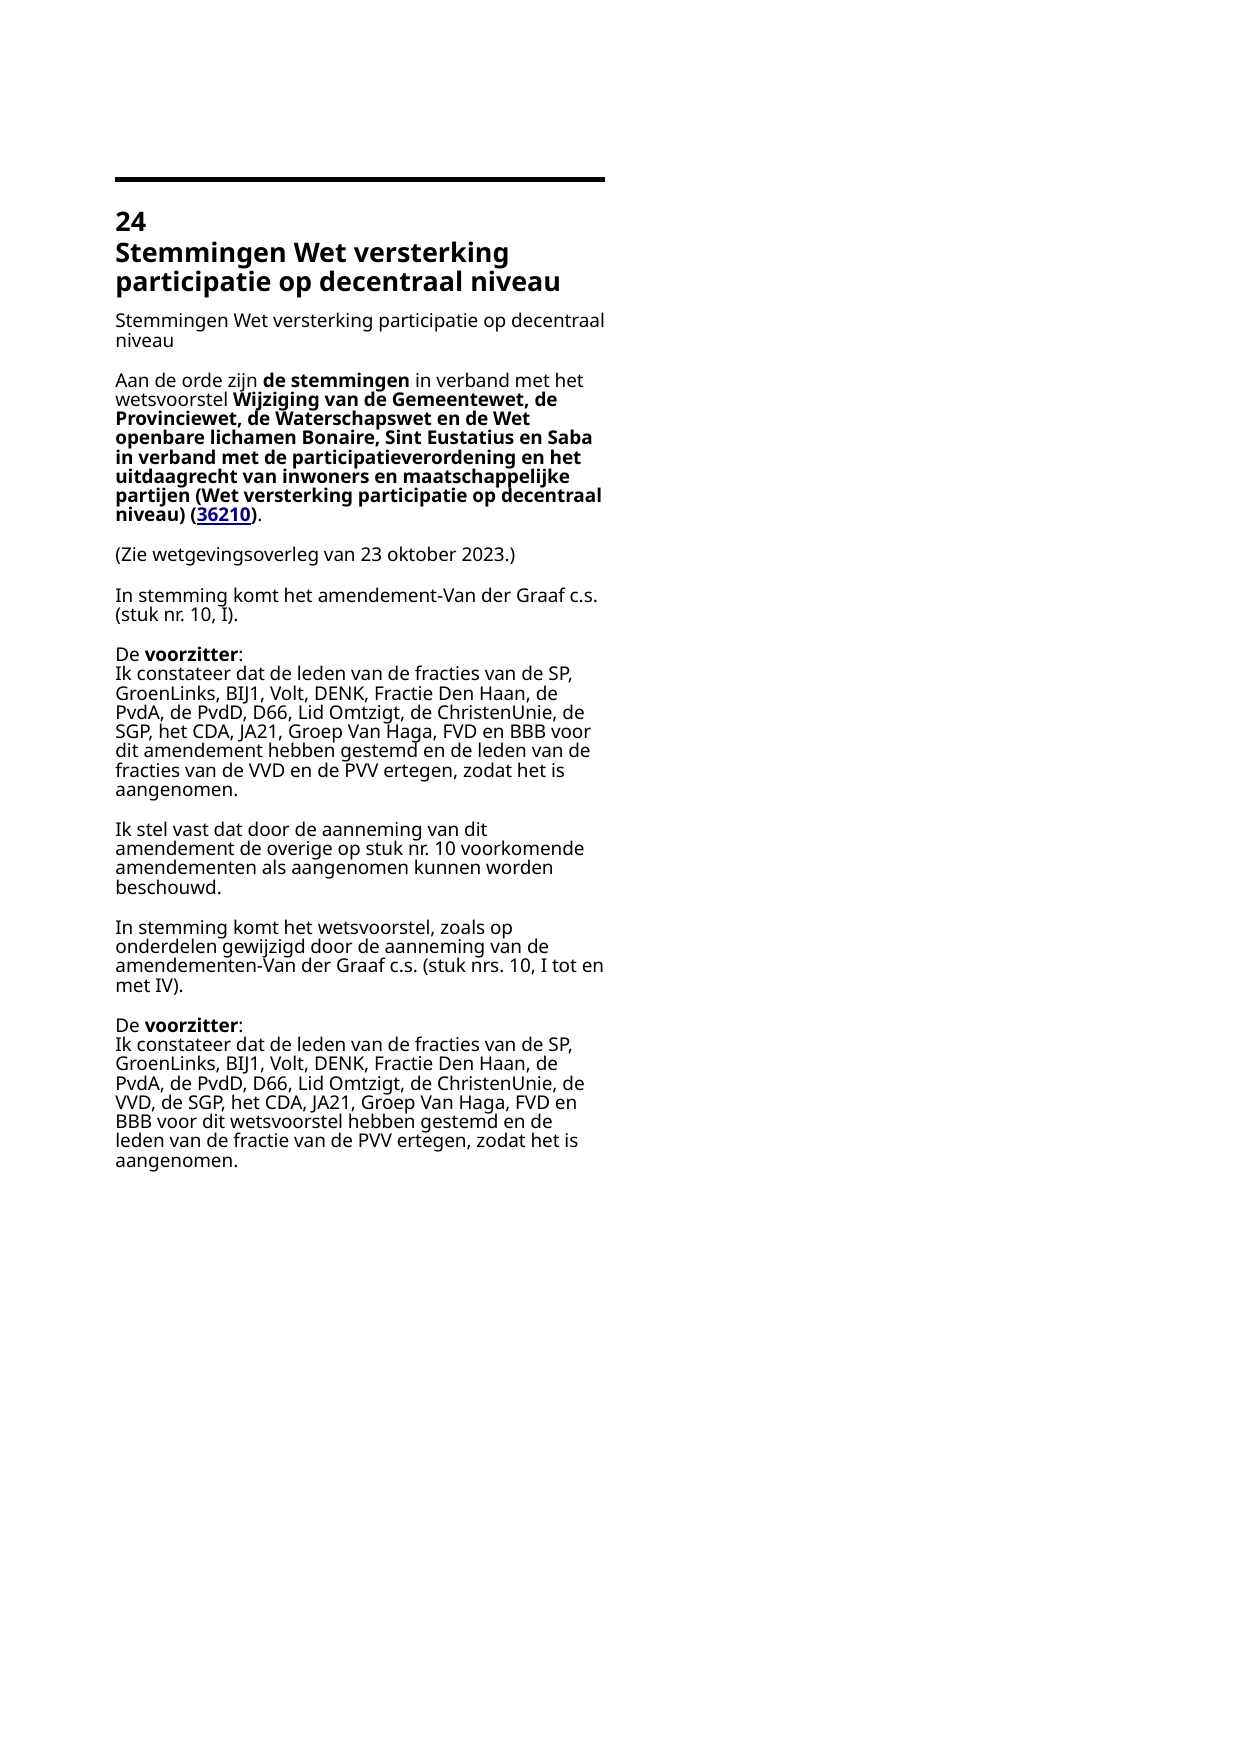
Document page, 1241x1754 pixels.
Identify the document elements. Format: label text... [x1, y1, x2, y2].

text Ik constateer dat de leden van de fracties van de SP, GroenLinks, BIJ1, Volt, DENK, Fractie Den Haan, de PvdA, de PvdD, D66, Lid Omtzigt, de ChristenUnie, de SGP, het CDA, JA21, Groep Van Haga, FVD en BBB voor dit amendement hebben gestemd en de leden van de fracties van de VVD en de PVV ertegen, zodat het is aangenomen. [115, 665, 605, 800]
text Aan de orde zijn de stemmingen in verband met het wetsvoorstel Wijziging van de Gemeentewet, de Provinciewet, de Waterschapswet en de Wet openbare lichamen Bonaire, Sint Eustatius en Saba in verband met de participatieverordening en het uitdaagrecht van inwoners en maatschappelijke partijen (Wet versterking participatie op decentraal niveau) (36210). [115, 372, 605, 526]
text (Zie wetgevingsoverleg van 23 oktober 2023.) [115, 546, 605, 566]
text Stemmingen Wet versterking participatie op decentraal niveau [115, 312, 605, 351]
text Ik stel vast dat door de aanneming van dit amendement de overige op stuk nr. 10 voorkomende amendementen als aangenomen kunnen worden beschouwd. [115, 821, 605, 898]
text In stemming komt het wetsvoorstel, zoals op onderdelen gewijzigd door de aanneming van de amendementen-Van der Graaf c.s. (stuk nrs. 10, I tot en met IV). [115, 919, 605, 996]
text 24 [115, 203, 605, 239]
text De voorzitter: [115, 1017, 605, 1036]
text De voorzitter: [115, 646, 605, 665]
text Stemmingen Wet versterking participatie op decentraal niveau [115, 239, 605, 312]
text Ik constateer dat de leden van de fracties van de SP, GroenLinks, BIJ1, Volt, DENK, Fractie Den Haan, de PvdA, de PvdD, D66, Lid Omtzigt, de ChristenUnie, de VVD, de SGP, het CDA, JA21, Groep Van Haga, FVD en BBB voor dit wetsvoorstel hebben gestemd en de leden van de fractie van de PVV ertegen, zodat het is aangenomen. [115, 1036, 605, 1171]
text In stemming komt het amendement-Van der Graaf c.s. (stuk nr. 10, I). [115, 587, 605, 625]
